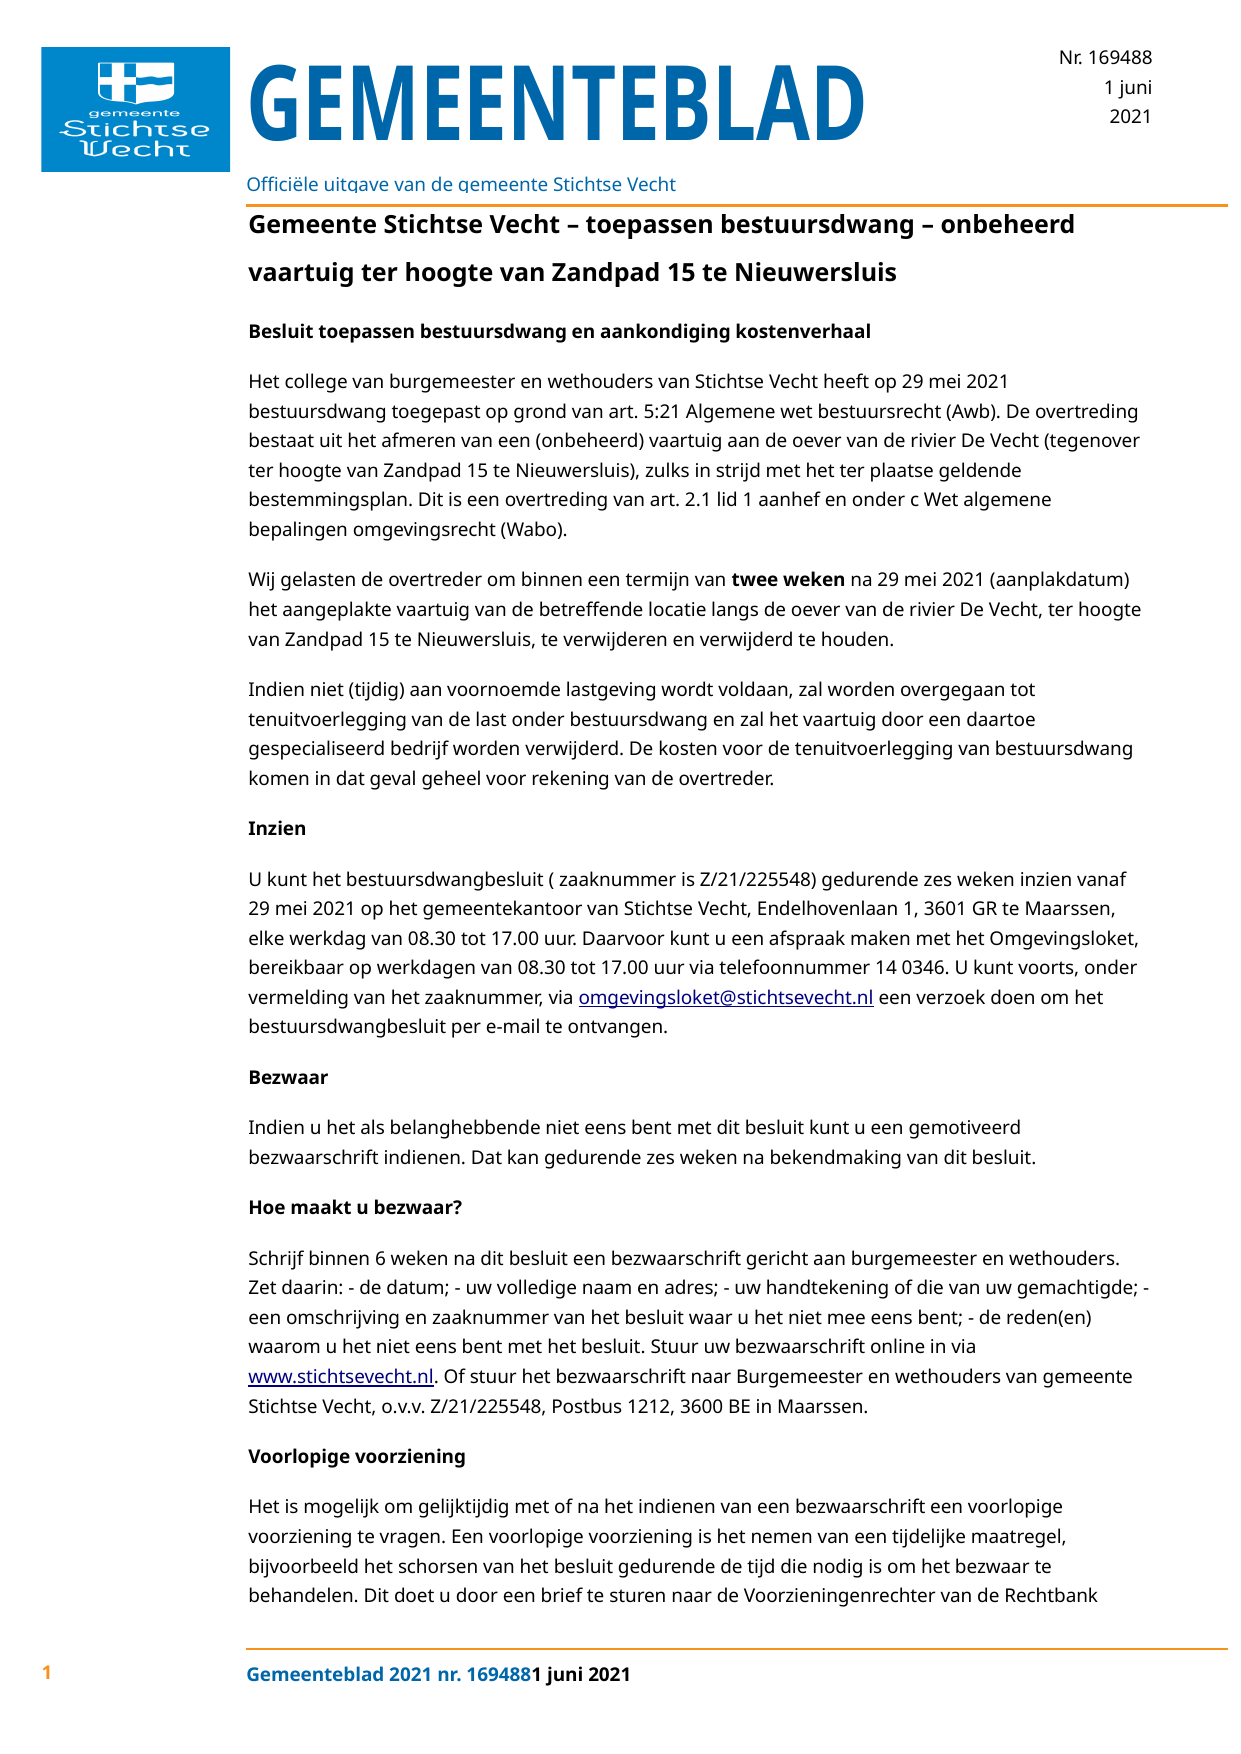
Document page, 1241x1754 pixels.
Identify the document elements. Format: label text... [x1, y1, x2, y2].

picture [137, 63, 174, 103]
text Indien niet (tijdig) aan voornoemde lastgeving wordt voldaan, zal worden overgegaan tot tenuitvoerlegging van de last onder bestuursdwang en zal het vaartuig door een daartoe gespecialiseerd bedrijf worden verwijderd. De kosten voor de tenuitvoerlegging van bestuursdwang komen in dat geval geheel voor rekening van de overtreder. [248, 676, 1152, 791]
picture [99, 63, 135, 101]
text Besluit toepassen bestuursdwang en aankondiging kostenverhaal [248, 318, 1152, 344]
text Gemeente Stichtse Vecht – toepassen bestuursdwang – onbeheerd vaartuig ter hoogte van Zandpad 15 te Nieuwersluis [248, 207, 1152, 288]
text Wij gelasten de overtreder om binnen een termijn van twee weken na 29 mei 2021 (aanplakdatum) het aangeplakte vaartuig van de betreffende locatie langs de oever van de rivier De Vecht, ter hoogte van Zandpad 15 te Nieuwersluis, te verwijderen en verwijderd te houden. [248, 567, 1152, 652]
text U kunt het bestuursdwangbesluit ( zaaknummer is Z/21/225548) gedurende zes weken inzien vanaf 29 mei 2021 op het gemeentekantoor van Stichtse Vecht, Endelhovenlaan 1, 3601 GR te Maarssen, elke werkdag van 08.30 tot 17.00 uur. Daarvoor kunt u een afspraak maken met het Omgevingsloket, bereikbaar op werkdagen van 08.30 tot 17.00 uur via telefoonnummer 14 0346. U kunt voorts, onder vermelding van het zaaknummer, via omgevingsloket@stichtsevecht.nl een verzoek doen om het bestuursdwangbesluit per e-mail te ontvangen. [248, 866, 1152, 1039]
text Hoe maakt u bezwaar? [248, 1194, 1152, 1220]
text Inzien [248, 815, 1152, 841]
text Bezwaar [248, 1064, 1152, 1090]
text Voorlopige voorziening [248, 1443, 1152, 1469]
text Het is mogelijk om gelijktijdig met of na het indienen van een bezwaarschrift een voorlopige voorziening te vragen. Een voorlopige voorziening is het nemen van een tijdelijke maatregel, bijvoorbeeld het schorsen van het besluit gedurende de tijd die nodig is om het bezwaar te behandelen. Dit doet u door een brief te sturen naar de Voorzieningenrechter van de Rechtbank [248, 1494, 1152, 1608]
text Het college van burgemeester en wethouders van Stichtse Vecht heeft op 29 mei 2021 bestuursdwang toegepast op grond van art. 5:21 Algemene wet bestuursrecht (Awb). De overtreding bestaat uit het afmeren van een (onbeheerd) vaartuig aan de oever van de rivier De Vecht (tegenover ter hoogte van Zandpad 15 te Nieuwersluis), zulks in strijd met het ter plaatse geldende bestemmingsplan. Dit is een overtreding van art. 2.1 lid 1 aanhef en onder c Wet algemene bepalingen omgevingsrecht (Wabo). [248, 368, 1152, 542]
text Indien u het als belanghebbende niet eens bent met dit besluit kunt u een gemotiveerd bezwaarschrift indienen. Dat kan gedurende zes weken na bekendmaking van dit besluit. [248, 1114, 1152, 1170]
text Schrijf binnen 6 weken na dit besluit een bezwaarschrift gericht aan burgemeester en wethouders. Zet daarin: - de datum; - uw volledige naam en adres; - uw handtekening of die van uw gemachtigde; - een omschrijving en zaaknummer van het besluit waar u het niet mee eens bent; - de reden(en) waarom u het niet eens bent met het besluit. Stuur uw bezwaarschrift online in via www.stichtsevecht.nl. Of stuur het bezwaarschrift naar Burgemeester en wethouders van gemeente Stichtse Vecht, o.v.v. Z/21/225548, Postbus 1212, 3600 BE in Maarssen. [248, 1245, 1152, 1419]
